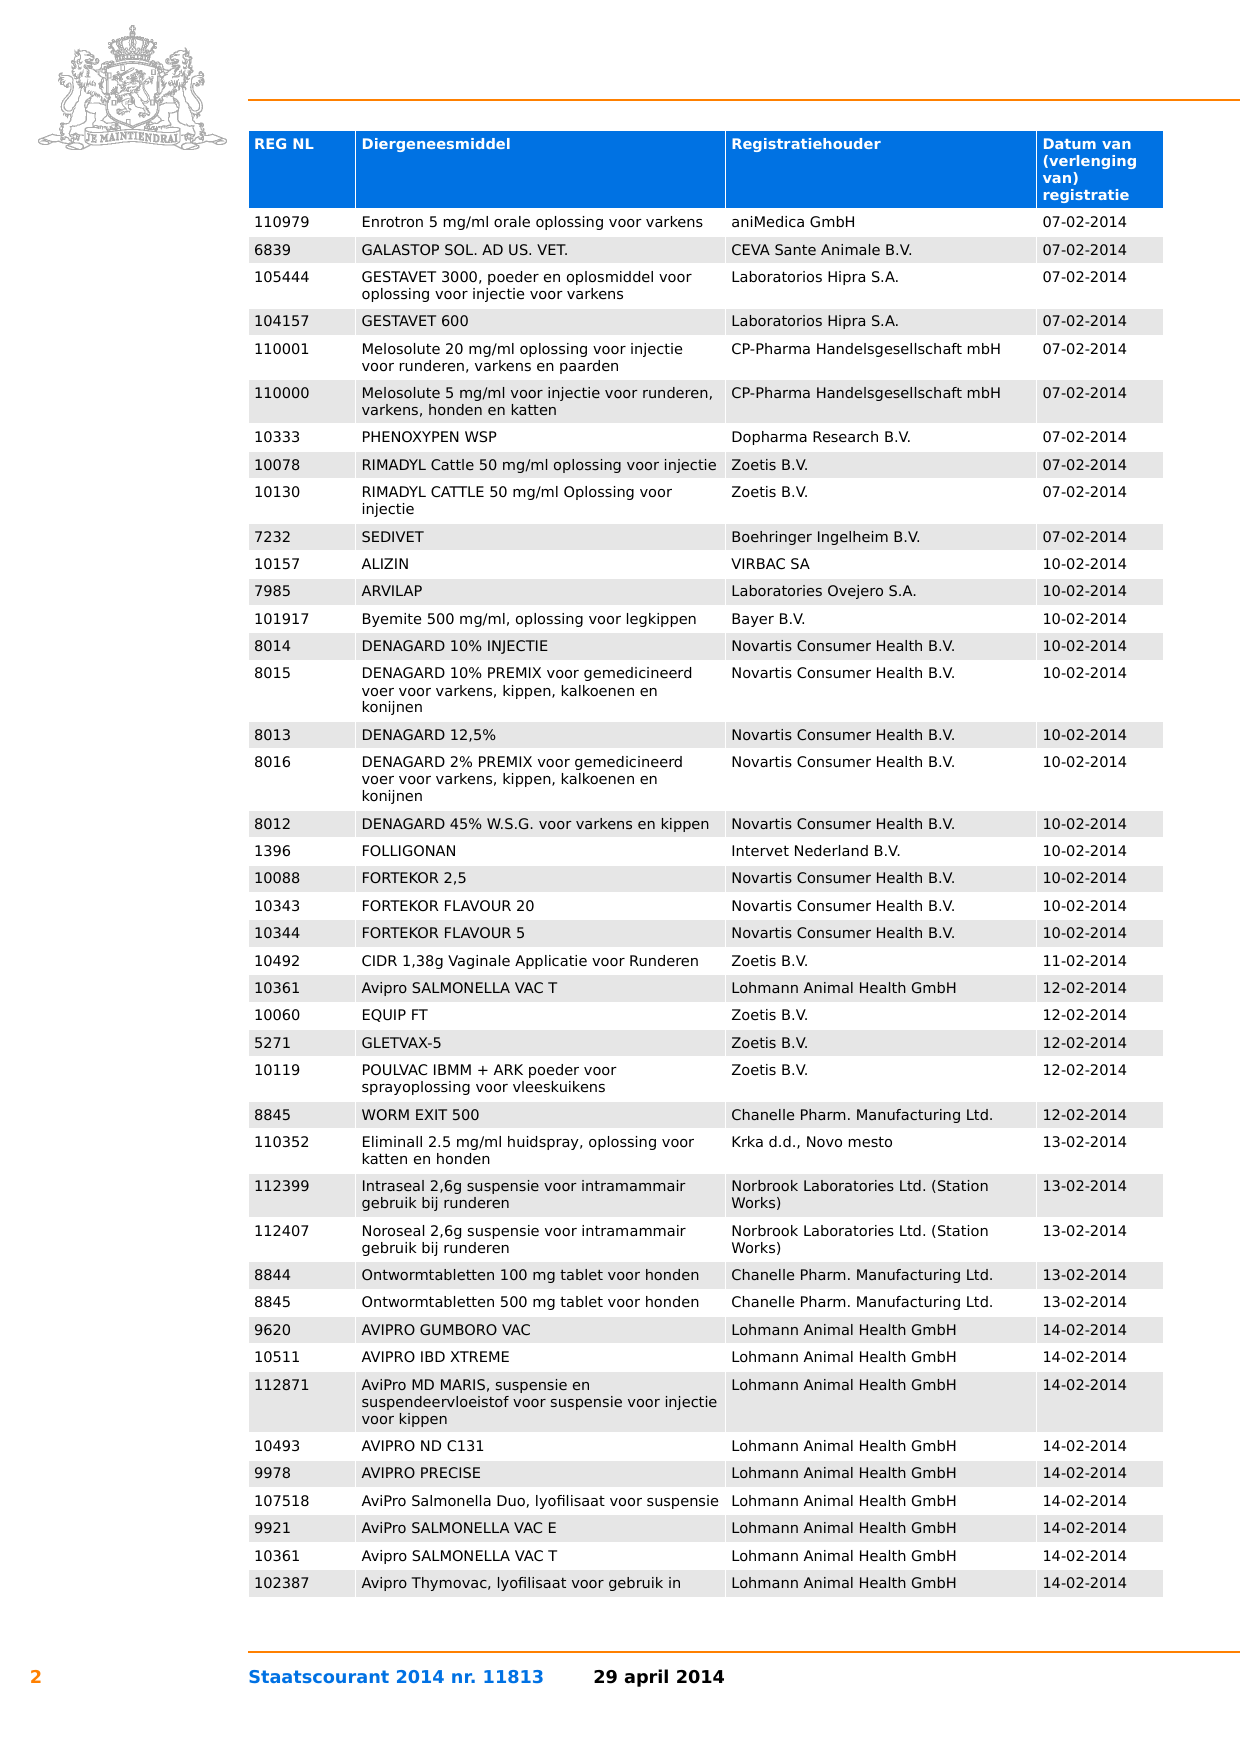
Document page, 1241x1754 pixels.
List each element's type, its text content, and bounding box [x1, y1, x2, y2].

table_cell 8844 [249, 1262, 355, 1289]
table_cell 14-02-2014 [1037, 1433, 1163, 1459]
table_cell GESTAVET 600 [356, 309, 725, 335]
table_cell AVIPRO GUMBORO VAC [356, 1317, 725, 1343]
table_cell Lohmann Animal Health GmbH [726, 1345, 1036, 1371]
table_cell aniMedica GmbH [726, 209, 1036, 236]
table_cell 10333 [249, 425, 355, 451]
table_cell 110000 [249, 380, 355, 423]
table_cell Avipro Thymovac, lyofilisaat voor gebruik in [356, 1570, 725, 1597]
table_cell Krka d.d., Novo mesto [726, 1129, 1036, 1172]
table_cell 07-02-2014 [1037, 425, 1163, 451]
table_cell 10361 [249, 975, 355, 1002]
table_cell 8016 [249, 750, 355, 810]
table_cell Eliminall 2.5 mg/ml huidspray, oplossing voor katten en honden [356, 1129, 725, 1172]
table_cell AviPro MD MARIS, suspensie en suspendeervloeistof voor suspensie voor injectie voor kippen [356, 1372, 725, 1432]
table_cell 14-02-2014 [1037, 1372, 1163, 1432]
table_cell Lohmann Animal Health GmbH [726, 1543, 1036, 1569]
table_cell 07-02-2014 [1037, 380, 1163, 423]
table_cell 12-02-2014 [1037, 1030, 1163, 1056]
table_cell 14-02-2014 [1037, 1317, 1163, 1343]
table_cell 14-02-2014 [1037, 1570, 1163, 1597]
table_cell 13-02-2014 [1037, 1218, 1163, 1261]
table_cell 104157 [249, 309, 355, 335]
table_cell DENAGARD 45% W.S.G. voor varkens en kippen [356, 811, 725, 837]
table_cell 07-02-2014 [1037, 237, 1163, 263]
table_cell CEVA Sante Animale B.V. [726, 237, 1036, 263]
table_cell 9978 [249, 1461, 355, 1487]
table_cell Chanelle Pharm. Manufacturing Ltd. [726, 1262, 1036, 1289]
table_cell 9620 [249, 1317, 355, 1343]
table_cell 1396 [249, 838, 355, 864]
table_cell 12-02-2014 [1037, 1102, 1163, 1128]
table_cell 14-02-2014 [1037, 1461, 1163, 1487]
table_cell 10-02-2014 [1037, 661, 1163, 721]
table_cell 112871 [249, 1372, 355, 1432]
table_cell 10130 [249, 479, 355, 523]
table_cell DENAGARD 12,5% [356, 722, 725, 748]
table_cell 110001 [249, 336, 355, 379]
table_cell 10344 [249, 920, 355, 947]
table_cell Zoetis B.V. [726, 479, 1036, 523]
table_cell Lohmann Animal Health GmbH [726, 1515, 1036, 1542]
table_cell 8015 [249, 661, 355, 721]
table_cell PHENOXYPEN WSP [356, 425, 725, 451]
table_cell FORTEKOR 2,5 [356, 866, 725, 892]
table_cell DENAGARD 10% PREMIX voor gemedicineerd voer voor varkens, kippen, kalkoenen en konijnen [356, 661, 725, 721]
table_cell Lohmann Animal Health GmbH [726, 1488, 1036, 1514]
table_cell 10493 [249, 1433, 355, 1459]
table_cell AVIPRO ND C131 [356, 1433, 725, 1459]
table_cell Lohmann Animal Health GmbH [726, 1372, 1036, 1432]
table_cell 7232 [249, 524, 355, 550]
table_cell Zoetis B.V. [726, 948, 1036, 974]
table_cell 6839 [249, 237, 355, 263]
table_cell 10119 [249, 1058, 355, 1101]
table_cell 7985 [249, 579, 355, 605]
table_cell 13-02-2014 [1037, 1129, 1163, 1172]
table_cell 12-02-2014 [1037, 1003, 1163, 1029]
table_cell 10-02-2014 [1037, 579, 1163, 605]
table_cell WORM EXIT 500 [356, 1102, 725, 1128]
table_cell 10157 [249, 551, 355, 577]
table_cell 07-02-2014 [1037, 452, 1163, 478]
table_cell 8012 [249, 811, 355, 837]
table_cell Novartis Consumer Health B.V. [726, 866, 1036, 892]
table_cell 112407 [249, 1218, 355, 1261]
table_cell DENAGARD 10% INJECTIE [356, 633, 725, 660]
table_cell 10088 [249, 866, 355, 892]
table_cell RIMADYL Cattle 50 mg/ml oplossing voor injectie [356, 452, 725, 478]
table_cell Laboratories Ovejero S.A. [726, 579, 1036, 605]
table_cell Intervet Nederland B.V. [726, 838, 1036, 864]
table_cell Laboratorios Hipra S.A. [726, 264, 1036, 307]
table_cell 10-02-2014 [1037, 838, 1163, 864]
table_cell Laboratorios Hipra S.A. [726, 309, 1036, 335]
table_cell 13-02-2014 [1037, 1174, 1163, 1217]
table_cell ARVILAP [356, 579, 725, 605]
table_header Diergeneesmiddel [356, 131, 725, 208]
table_cell 11-02-2014 [1037, 948, 1163, 974]
table_cell 105444 [249, 264, 355, 307]
table_cell 110979 [249, 209, 355, 236]
table_cell 07-02-2014 [1037, 264, 1163, 307]
table_cell Novartis Consumer Health B.V. [726, 893, 1036, 919]
table_cell Ontwormtabletten 500 mg tablet voor honden [356, 1290, 725, 1316]
table_cell Intraseal 2,6g suspensie voor intramammair gebruik bij runderen [356, 1174, 725, 1217]
table_cell ALIZIN [356, 551, 725, 577]
table_cell Boehringer Ingelheim B.V. [726, 524, 1036, 550]
table_cell 10511 [249, 1345, 355, 1371]
table_cell 12-02-2014 [1037, 975, 1163, 1002]
table_cell Novartis Consumer Health B.V. [726, 811, 1036, 837]
table_cell 10-02-2014 [1037, 893, 1163, 919]
table_cell 14-02-2014 [1037, 1543, 1163, 1569]
table_cell Zoetis B.V. [726, 1030, 1036, 1056]
table_cell Novartis Consumer Health B.V. [726, 750, 1036, 810]
table_cell Lohmann Animal Health GmbH [726, 1461, 1036, 1487]
table_cell Novartis Consumer Health B.V. [726, 633, 1036, 660]
table_cell Lohmann Animal Health GmbH [726, 1433, 1036, 1459]
table_cell Dopharma Research B.V. [726, 425, 1036, 451]
table_cell 112399 [249, 1174, 355, 1217]
table_cell 07-02-2014 [1037, 479, 1163, 523]
table_cell EQUIP FT [356, 1003, 725, 1029]
table_cell 10078 [249, 452, 355, 478]
table_header Datum van (verlenging van) registratie [1037, 131, 1163, 208]
table_cell 07-02-2014 [1037, 309, 1163, 335]
table_cell Avipro SALMONELLA VAC T [356, 1543, 725, 1569]
table_cell CP-Pharma Handelsgesellschaft mbH [726, 336, 1036, 379]
table_cell 9921 [249, 1515, 355, 1542]
table_header Registratiehouder [726, 131, 1036, 208]
table_cell 10-02-2014 [1037, 811, 1163, 837]
table_cell GESTAVET 3000, poeder en oplosmiddel voor oplossing voor injectie voor varkens [356, 264, 725, 307]
table_cell Avipro SALMONELLA VAC T [356, 975, 725, 1002]
table_cell Novartis Consumer Health B.V. [726, 920, 1036, 947]
table_cell VIRBAC SA [726, 551, 1036, 577]
table_cell 8845 [249, 1290, 355, 1316]
table_cell Enrotron 5 mg/ml orale oplossing voor varkens [356, 209, 725, 236]
table_cell 8845 [249, 1102, 355, 1128]
table_cell AVIPRO IBD XTREME [356, 1345, 725, 1371]
table_cell Norbrook Laboratories Ltd. (Station Works) [726, 1218, 1036, 1261]
table_cell Bayer B.V. [726, 606, 1036, 632]
table_cell RIMADYL CATTLE 50 mg/ml Oplossing voor injectie [356, 479, 725, 523]
table_cell 102387 [249, 1570, 355, 1597]
table_cell GALASTOP SOL. AD US. VET. [356, 237, 725, 263]
table_cell FORTEKOR FLAVOUR 20 [356, 893, 725, 919]
table_cell 10-02-2014 [1037, 633, 1163, 660]
table_cell AviPro Salmonella Duo, lyofilisaat voor suspensie [356, 1488, 725, 1514]
table_cell 10-02-2014 [1037, 750, 1163, 810]
table_cell FOLLIGONAN [356, 838, 725, 864]
table_cell 13-02-2014 [1037, 1262, 1163, 1289]
table_cell Lohmann Animal Health GmbH [726, 1570, 1036, 1597]
table_cell 107518 [249, 1488, 355, 1514]
table_cell GLETVAX-5 [356, 1030, 725, 1056]
table_cell 8014 [249, 633, 355, 660]
table_cell POULVAC IBMM + ARK poeder voor sprayoplossing voor vleeskuikens [356, 1058, 725, 1101]
picture [38, 25, 227, 150]
table_cell 14-02-2014 [1037, 1488, 1163, 1514]
table_cell DENAGARD 2% PREMIX voor gemedicineerd voer voor varkens, kippen, kalkoenen en konijnen [356, 750, 725, 810]
table_cell Chanelle Pharm. Manufacturing Ltd. [726, 1102, 1036, 1128]
table_cell Zoetis B.V. [726, 1058, 1036, 1101]
table_cell 10-02-2014 [1037, 606, 1163, 632]
table_cell 10361 [249, 1543, 355, 1569]
table_cell CIDR 1,38g Vaginale Applicatie voor Runderen [356, 948, 725, 974]
table_cell Lohmann Animal Health GmbH [726, 1317, 1036, 1343]
table_cell Chanelle Pharm. Manufacturing Ltd. [726, 1290, 1036, 1316]
table_cell Zoetis B.V. [726, 452, 1036, 478]
table_cell 13-02-2014 [1037, 1290, 1163, 1316]
table_cell 10-02-2014 [1037, 920, 1163, 947]
table_cell 8013 [249, 722, 355, 748]
table_cell 5271 [249, 1030, 355, 1056]
table_cell Melosolute 5 mg/ml voor injectie voor runderen, varkens, honden en katten [356, 380, 725, 423]
table_cell 10-02-2014 [1037, 866, 1163, 892]
table_cell 07-02-2014 [1037, 209, 1163, 236]
table_cell Noroseal 2,6g suspensie voor intramammair gebruik bij runderen [356, 1218, 725, 1261]
table_cell FORTEKOR FLAVOUR 5 [356, 920, 725, 947]
table_cell 101917 [249, 606, 355, 632]
table_cell 07-02-2014 [1037, 336, 1163, 379]
table_cell 10060 [249, 1003, 355, 1029]
table_cell 10343 [249, 893, 355, 919]
table_cell CP-Pharma Handelsgesellschaft mbH [726, 380, 1036, 423]
table_cell 10-02-2014 [1037, 551, 1163, 577]
table_cell 07-02-2014 [1037, 524, 1163, 550]
table_cell Ontwormtabletten 100 mg tablet voor honden [356, 1262, 725, 1289]
table_cell 14-02-2014 [1037, 1345, 1163, 1371]
table_cell Byemite 500 mg/ml, oplossing voor legkippen [356, 606, 725, 632]
table_cell Novartis Consumer Health B.V. [726, 722, 1036, 748]
table_header REG NL [249, 131, 355, 208]
table_cell Melosolute 20 mg/ml oplossing voor injectie voor runderen, varkens en paarden [356, 336, 725, 379]
table_cell Norbrook Laboratories Ltd. (Station Works) [726, 1174, 1036, 1217]
table_cell SEDIVET [356, 524, 725, 550]
table_cell Lohmann Animal Health GmbH [726, 975, 1036, 1002]
table_cell 10-02-2014 [1037, 722, 1163, 748]
table_cell Zoetis B.V. [726, 1003, 1036, 1029]
table_cell 10492 [249, 948, 355, 974]
table_cell 110352 [249, 1129, 355, 1172]
table_cell AVIPRO PRECISE [356, 1461, 725, 1487]
table_cell Novartis Consumer Health B.V. [726, 661, 1036, 721]
table_cell AviPro SALMONELLA VAC E [356, 1515, 725, 1542]
table_cell 12-02-2014 [1037, 1058, 1163, 1101]
table_cell 14-02-2014 [1037, 1515, 1163, 1542]
